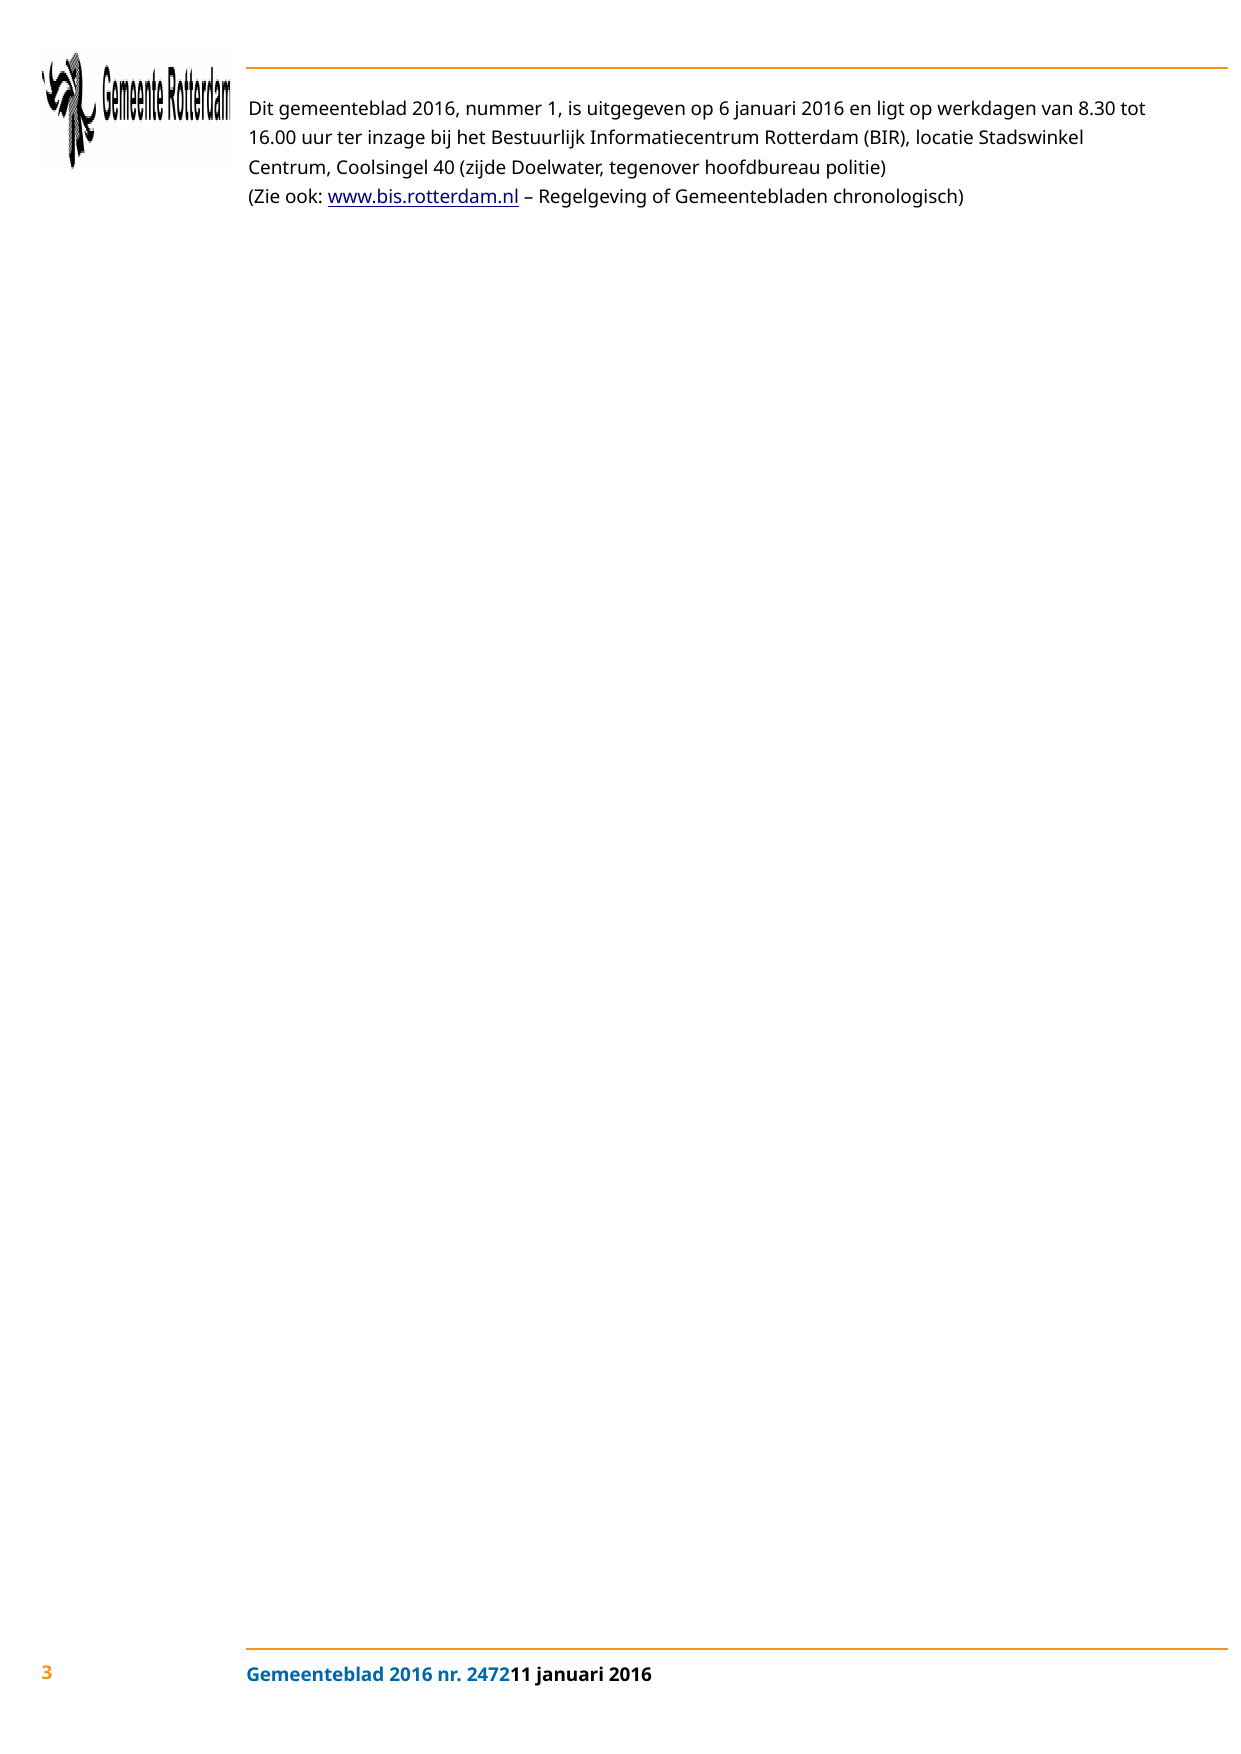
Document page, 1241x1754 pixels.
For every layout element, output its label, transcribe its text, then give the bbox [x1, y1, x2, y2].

picture [41, 47, 231, 172]
text Dit gemeenteblad 2016, nummer 1, is uitgegeven op 6 januari 2016 en ligt op werkdagen van 8.30 tot 16.00 uur ter inzage bij het Bestuurlijk Informatiecentrum Rotterdam (BIR), locatie Stadswinkel Centrum, Coolsingel 40 (zijde Doelwater, tegenover hoofdbureau politie) [248, 95, 1152, 180]
text (Zie ook: www.bis.rotterdam.nl – Regelgeving of Gemeentebladen chronologisch) [248, 184, 1152, 209]
